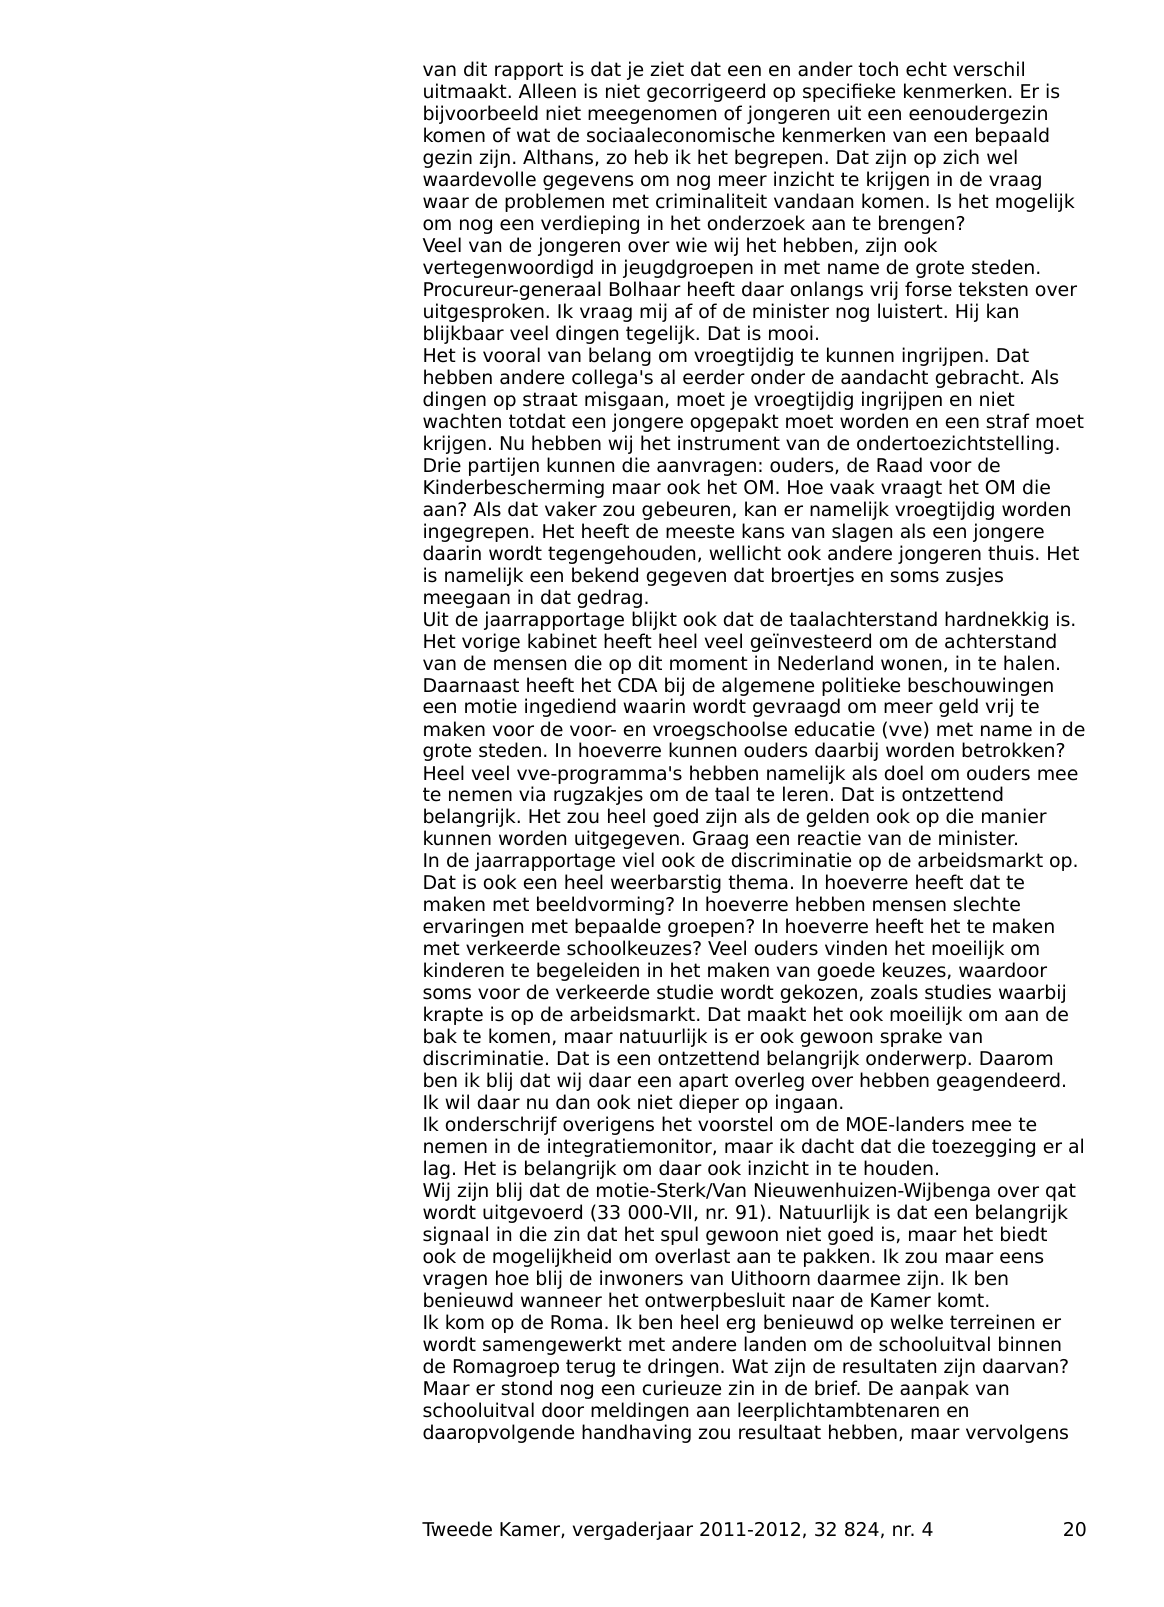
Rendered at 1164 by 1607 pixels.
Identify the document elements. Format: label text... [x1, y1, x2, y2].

text Het is vooral van belang om vroegtijdig te kunnen ingrijpen. Dat hebben andere collega's al eerder onder de aandacht gebracht. Als dingen op straat misgaan, moet je vroegtijdig ingrijpen en niet wachten totdat een jongere opgepakt moet worden en een straf moet krijgen. Nu hebben wij het instrument van de ondertoezichtstelling. Drie partijen kunnen die aanvragen: ouders, de Raad voor de Kinderbescherming maar ook het OM. Hoe vaak vraagt het OM die aan? Als dat vaker zou gebeuren, kan er namelijk vroegtijdig worden ingegrepen. Het heeft de meeste kans van slagen als een jongere daarin wordt tegengehouden, wellicht ook andere jongeren thuis. Het is namelijk een bekend gegeven dat broertjes en soms zusjes meegaan in dat gedrag. [422, 345, 1087, 608]
text Uit de jaarrapportage blijkt ook dat de taalachterstand hardnekkig is. Het vorige kabinet heeft heel veel geïnvesteerd om de achterstand van de mensen die op dit moment in Nederland wonen, in te halen. Daarnaast heeft het CDA bij de algemene politieke beschouwingen een motie ingediend waarin wordt gevraagd om meer geld vrij te maken voor de voor- en vroegschoolse educatie (vve) met name in de grote steden. In hoeverre kunnen ouders daarbij worden betrokken? Heel veel vve-programma's hebben namelijk als doel om ouders mee te nemen via rugzakjes om de taal te leren. Dat is ontzettend belangrijk. Het zou heel goed zijn als de gelden ook op die manier kunnen worden uitgegeven. Graag een reactie van de minister. [422, 608, 1087, 850]
text In de jaarrapportage viel ook de discriminatie op de arbeidsmarkt op. Dat is ook een heel weerbarstig thema. In hoeverre heeft dat te maken met beeldvorming? In hoeverre hebben mensen slechte ervaringen met bepaalde groepen? In hoeverre heeft het te maken met verkeerde schoolkeuzes? Veel ouders vinden het moeilijk om kinderen te begeleiden in het maken van goede keuzes, waardoor soms voor de verkeerde studie wordt gekozen, zoals studies waarbij krapte is op de arbeidsmarkt. Dat maakt het ook moeilijk om aan de bak te komen, maar natuurlijk is er ook gewoon sprake van discriminatie. Dat is een ontzettend belangrijk onderwerp. Daarom ben ik blij dat wij daar een apart overleg over hebben geagendeerd. Ik wil daar nu dan ook niet dieper op ingaan. [422, 850, 1087, 1114]
text Ik kom op de Roma. Ik ben heel erg benieuwd op welke terreinen er wordt samengewerkt met andere landen om de schooluitval binnen de Romagroep terug te dringen. Wat zijn de resultaten zijn daarvan? Maar er stond nog een curieuze zin in de brief. De aanpak van schooluitval door meldingen aan leerplichtambtenaren en daaropvolgende handhaving zou resultaat hebben, maar vervolgens [422, 1312, 1087, 1444]
text Wij zijn blij dat de motie-Sterk/Van Nieuwenhuizen-Wijbenga over qat wordt uitgevoerd (33 000-VII, nr. 91). Natuurlijk is dat een belangrijk signaal in die zin dat het spul gewoon niet goed is, maar het biedt ook de mogelijkheid om overlast aan te pakken. Ik zou maar eens vragen hoe blij de inwoners van Uithoorn daarmee zijn. Ik ben benieuwd wanneer het ontwerpbesluit naar de Kamer komt. [422, 1180, 1087, 1312]
text van dit rapport is dat je ziet dat een en ander toch echt verschil uitmaakt. Alleen is niet gecorrigeerd op specifieke kenmerken. Er is bijvoorbeeld niet meegenomen of jongeren uit een eenoudergezin komen of wat de sociaaleconomische kenmerken van een bepaald gezin zijn. Althans, zo heb ik het begrepen. Dat zijn op zich wel waardevolle gegevens om nog meer inzicht te krijgen in de vraag waar de problemen met criminaliteit vandaan komen. Is het mogelijk om nog een verdieping in het onderzoek aan te brengen? [422, 59, 1087, 235]
text Ik onderschrijf overigens het voorstel om de MOE-landers mee te nemen in de integratiemonitor, maar ik dacht dat die toezegging er al lag. Het is belangrijk om daar ook inzicht in te houden. [422, 1114, 1087, 1180]
text Veel van de jongeren over wie wij het hebben, zijn ook vertegenwoordigd in jeugdgroepen in met name de grote steden. Procureur-generaal Bolhaar heeft daar onlangs vrij forse teksten over uitgesproken. Ik vraag mij af of de minister nog luistert. Hij kan blijkbaar veel dingen tegelijk. Dat is mooi. [422, 235, 1087, 345]
